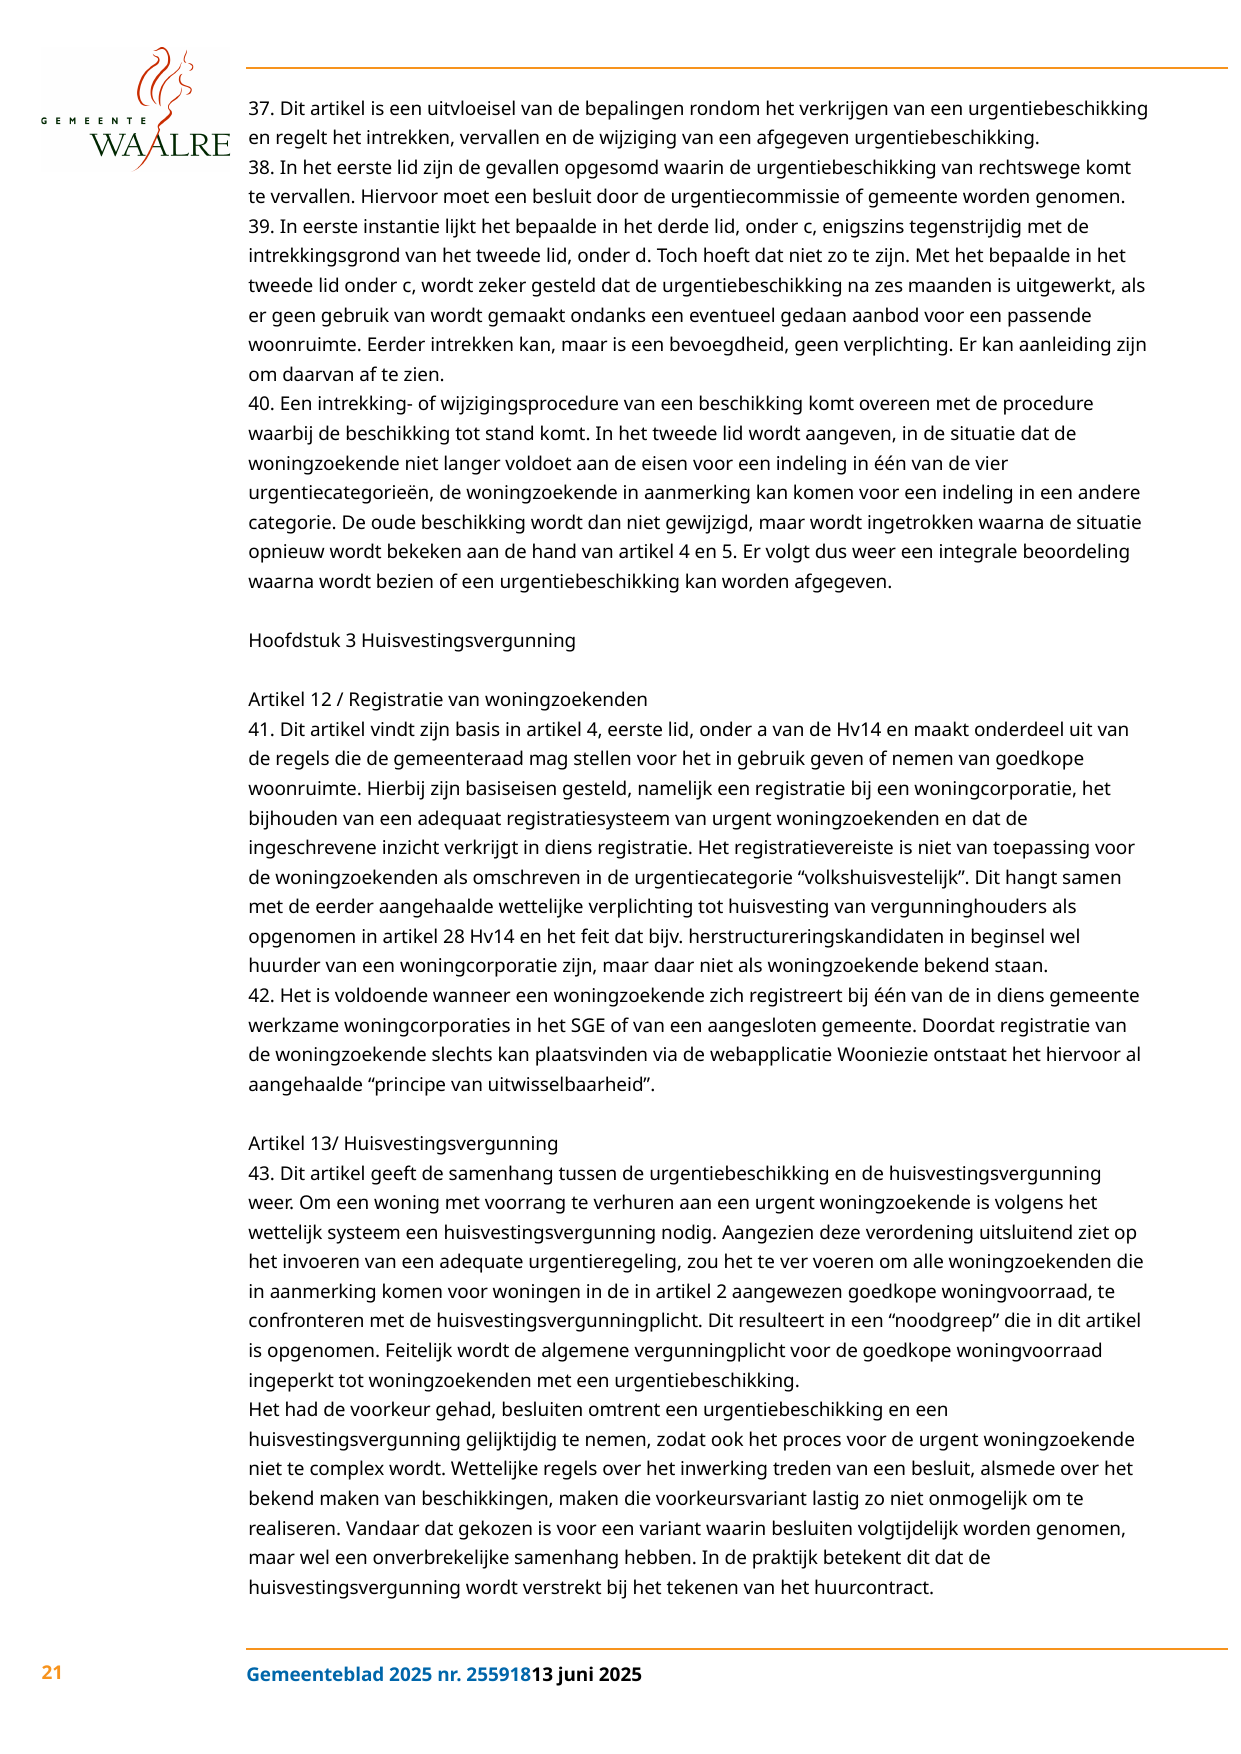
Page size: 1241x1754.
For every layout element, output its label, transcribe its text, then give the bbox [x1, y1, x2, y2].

text 43. Dit artikel geeft de samenhang tussen de urgentiebeschikking en de huisvestingsvergunning weer. Om een woning met voorrang te verhuren aan een urgent woningzoekende is volgens het wettelijk systeem een huisvestingsvergunning nodig. Aangezien deze verordening uitsluitend ziet op het invoeren van een adequate urgentieregeling, zou het te ver voeren om alle woningzoekenden die in aanmerking komen voor woningen in de in artikel 2 aangewezen goedkope woningvoorraad, te confronteren met de huisvestingsvergunningplicht. Dit resulteert in een “noodgreep” die in dit artikel is opgenomen. Feitelijk wordt de algemene vergunningplicht voor de goedkope woningvoorraad ingeperkt tot woningzoekenden met een urgentiebeschikking. [248, 1160, 1152, 1393]
text 38. In het eerste lid zijn de gevallen opgesomd waarin de urgentiebeschikking van rechtswege komt te vervallen. Hiervoor moet een besluit door de urgentiecommissie of gemeente worden genomen. [248, 154, 1152, 209]
text Het had de voorkeur gehad, besluiten omtrent een urgentiebeschikking en een huisvestingsvergunning gelijktijdig te nemen, zodat ook het proces voor de urgent woningzoekende niet te complex wordt. Wettelijke regels over het inwerking treden van een besluit, alsmede over het bekend maken van beschikkingen, maken die voorkeursvariant lastig zo niet onmogelijk om te realiseren. Vandaar dat gekozen is voor een variant waarin besluiten volgtijdelijk worden genomen, maar wel een onverbrekelijke samenhang hebben. In de praktijk betekent dit dat de huisvestingsvergunning wordt verstrekt bij het tekenen van het huurcontract. [248, 1396, 1152, 1600]
text Artikel 12 / Registratie van woningzoekenden [248, 686, 1152, 712]
text 39. In eerste instantie lijkt het bepaalde in het derde lid, onder c, enigszins tegenstrijdig met de intrekkingsgrond van het tweede lid, onder d. Toch hoeft dat niet zo te zijn. Met het bepaalde in het tweede lid onder c, wordt zeker gesteld dat de urgentiebeschikking na zes maanden is uitgewerkt, als er geen gebruik van wordt gemaakt ondanks een eventueel gedaan aanbod voor een passende woonruimte. Eerder intrekken kan, maar is een bevoegdheid, geen verplichting. Er kan aanleiding zijn om daarvan af te zien. [248, 213, 1152, 387]
picture [41, 47, 231, 172]
text 42. Het is voldoende wanneer een woningzoekende zich registreert bij één van de in diens gemeente werkzame woningcorporaties in het SGE of van een aangesloten gemeente. Doordat registratie van de woningzoekende slechts kan plaatsvinden via de webapplicatie Wooniezie ontstaat het hiervoor al aangehaalde “principe van uitwisselbaarheid”. [248, 982, 1152, 1097]
text Hoofdstuk 3 Huisvestingsvergunning [248, 627, 1152, 653]
text 41. Dit artikel vindt zijn basis in artikel 4, eerste lid, onder a van de Hv14 en maakt onderdeel uit van de regels die de gemeenteraad mag stellen voor het in gebruik geven of nemen van goedkope woonruimte. Hierbij zijn basiseisen gesteld, namelijk een registratie bij een woningcorporatie, het bijhouden van een adequaat registratiesysteem van urgent woningzoekenden en dat de ingeschrevene inzicht verkrijgt in diens registratie. Het registratievereiste is niet van toepassing voor de woningzoekenden als omschreven in de urgentiecategorie “volkshuisvestelijk”. Dit hangt samen met de eerder aangehaalde wettelijke verplichting tot huisvesting van vergunninghouders als opgenomen in artikel 28 Hv14 en het feit dat bijv. herstructureringskandidaten in beginsel wel huurder van een woningcorporatie zijn, maar daar niet als woningzoekende bekend staan. [248, 716, 1152, 978]
text 40. Een intrekking- of wijzigingsprocedure van een beschikking komt overeen met de procedure waarbij de beschikking tot stand komt. In het tweede lid wordt aangeven, in de situatie dat de woningzoekende niet langer voldoet aan de eisen voor een indeling in één van de vier urgentiecategorieën, de woningzoekende in aanmerking kan komen voor een indeling in een andere categorie. De oude beschikking wordt dan niet gewijzigd, maar wordt ingetrokken waarna de situatie opnieuw wordt bekeken aan de hand van artikel 4 en 5. Er volgt dus weer een integrale beoordeling waarna wordt bezien of een urgentiebeschikking kan worden afgegeven. [248, 391, 1152, 594]
text Artikel 13/ Huisvestingsvergunning [248, 1130, 1152, 1156]
text 37. Dit artikel is een uitvloeisel van de bepalingen rondom het verkrijgen van een urgentiebeschikking en regelt het intrekken, vervallen en de wijziging van een afgegeven urgentiebeschikking. [248, 95, 1152, 150]
